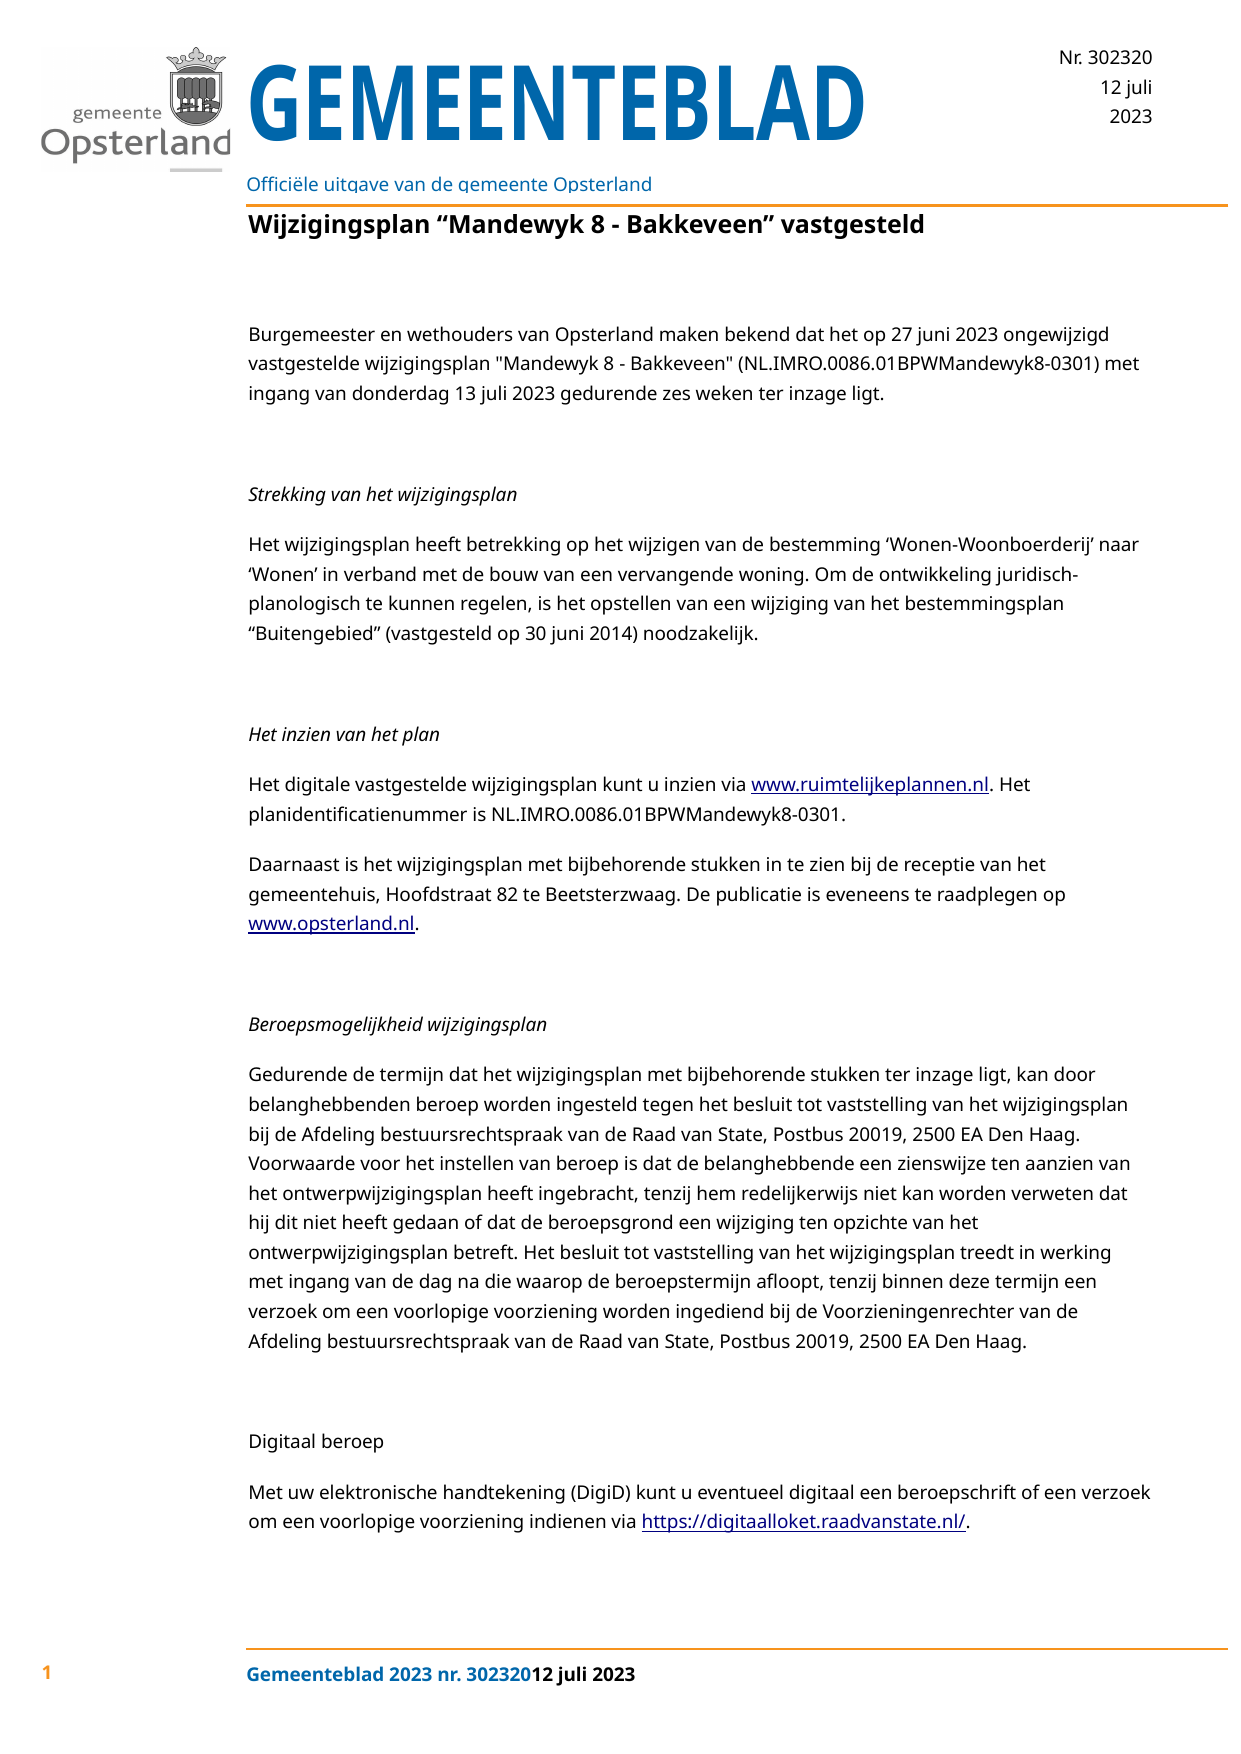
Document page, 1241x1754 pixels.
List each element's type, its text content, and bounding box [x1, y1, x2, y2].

text Digitaal beroep [248, 1429, 1152, 1454]
text Met uw elektronische handtekening (DigiD) kunt u eventueel digitaal een beroepschrift of een verzoek om een voorlopige voorziening indienen via https://digitaalloket.raadvanstate.nl/. [248, 1479, 1152, 1534]
text Gedurende de termijn dat het wijzigingsplan met bijbehorende stukken ter inzage ligt, kan door belanghebbenden beroep worden ingesteld tegen het besluit tot vaststelling van het wijzigingsplan bij de Afdeling bestuursrechtspraak van de Raad van State, Postbus 20019, 2500 EA Den Haag. Voorwaarde voor het instellen van beroep is dat de belanghebbende een zienswijze ten aanzien van het ontwerpwijzigingsplan heeft ingebracht, tenzij hem redelijkerwijs niet kan worden verweten dat hij dit niet heeft gedaan of dat de beroepsgrond een wijziging ten opzichte van het ontwerpwijzigingsplan betreft. Het besluit tot vaststelling van het wijzigingsplan treedt in werking met ingang van de dag na die waarop de beroepstermijn afloopt, tenzij binnen deze termijn een verzoek om een voorlopige voorziening worden ingediend bij de Voorzieningenrechter van de Afdeling bestuursrechtspraak van de Raad van State, Postbus 20019, 2500 EA Den Haag. [248, 1062, 1152, 1353]
text Beroepsmogelijkheid wijzigingsplan [248, 1011, 1152, 1037]
text Het inzien van het plan [248, 721, 1152, 746]
text Daarnaast is het wijzigingsplan met bijbehorende stukken in te zien bij de receptie van het gemeentehuis, Hoofdstraat 82 te Beetsterzwaag. De publicatie is eveneens te raadplegen op www.opsterland.nl. [248, 851, 1152, 936]
text Het wijzigingsplan heeft betrekking op het wijzigen van de bestemming ‘Wonen-Woonboerderij’ naar ‘Wonen’ in verband met de bouw van een vervangende woning. Om de ontwikkeling juridisch-planologisch te kunnen regelen, is het opstellen van een wijziging van het bestemmingsplan “Buitengebied” (vastgesteld op 30 juni 2014) noodzakelijk. [248, 531, 1152, 646]
text Burgemeester en wethouders van Opsterland maken bekend dat het op 27 juni 2023 ongewijzigd vastgestelde wijzigingsplan "Mandewyk 8 - Bakkeveen" (NL.IMRO.0086.01BPWMandewyk8-0301) met ingang van donderdag 13 juli 2023 gedurende zes weken ter inzage ligt. [248, 321, 1152, 406]
picture [41, 47, 231, 172]
text Wijzigingsplan “Mandewyk 8 - Bakkeveen” vastgesteld [248, 207, 1152, 241]
text Strekking van het wijzigingsplan [248, 481, 1152, 506]
text Het digitale vastgestelde wijzigingsplan kunt u inzien via www.ruimtelijkeplannen.nl. Het planidentificatienummer is NL.IMRO.0086.01BPWMandewyk8-0301. [248, 771, 1152, 826]
